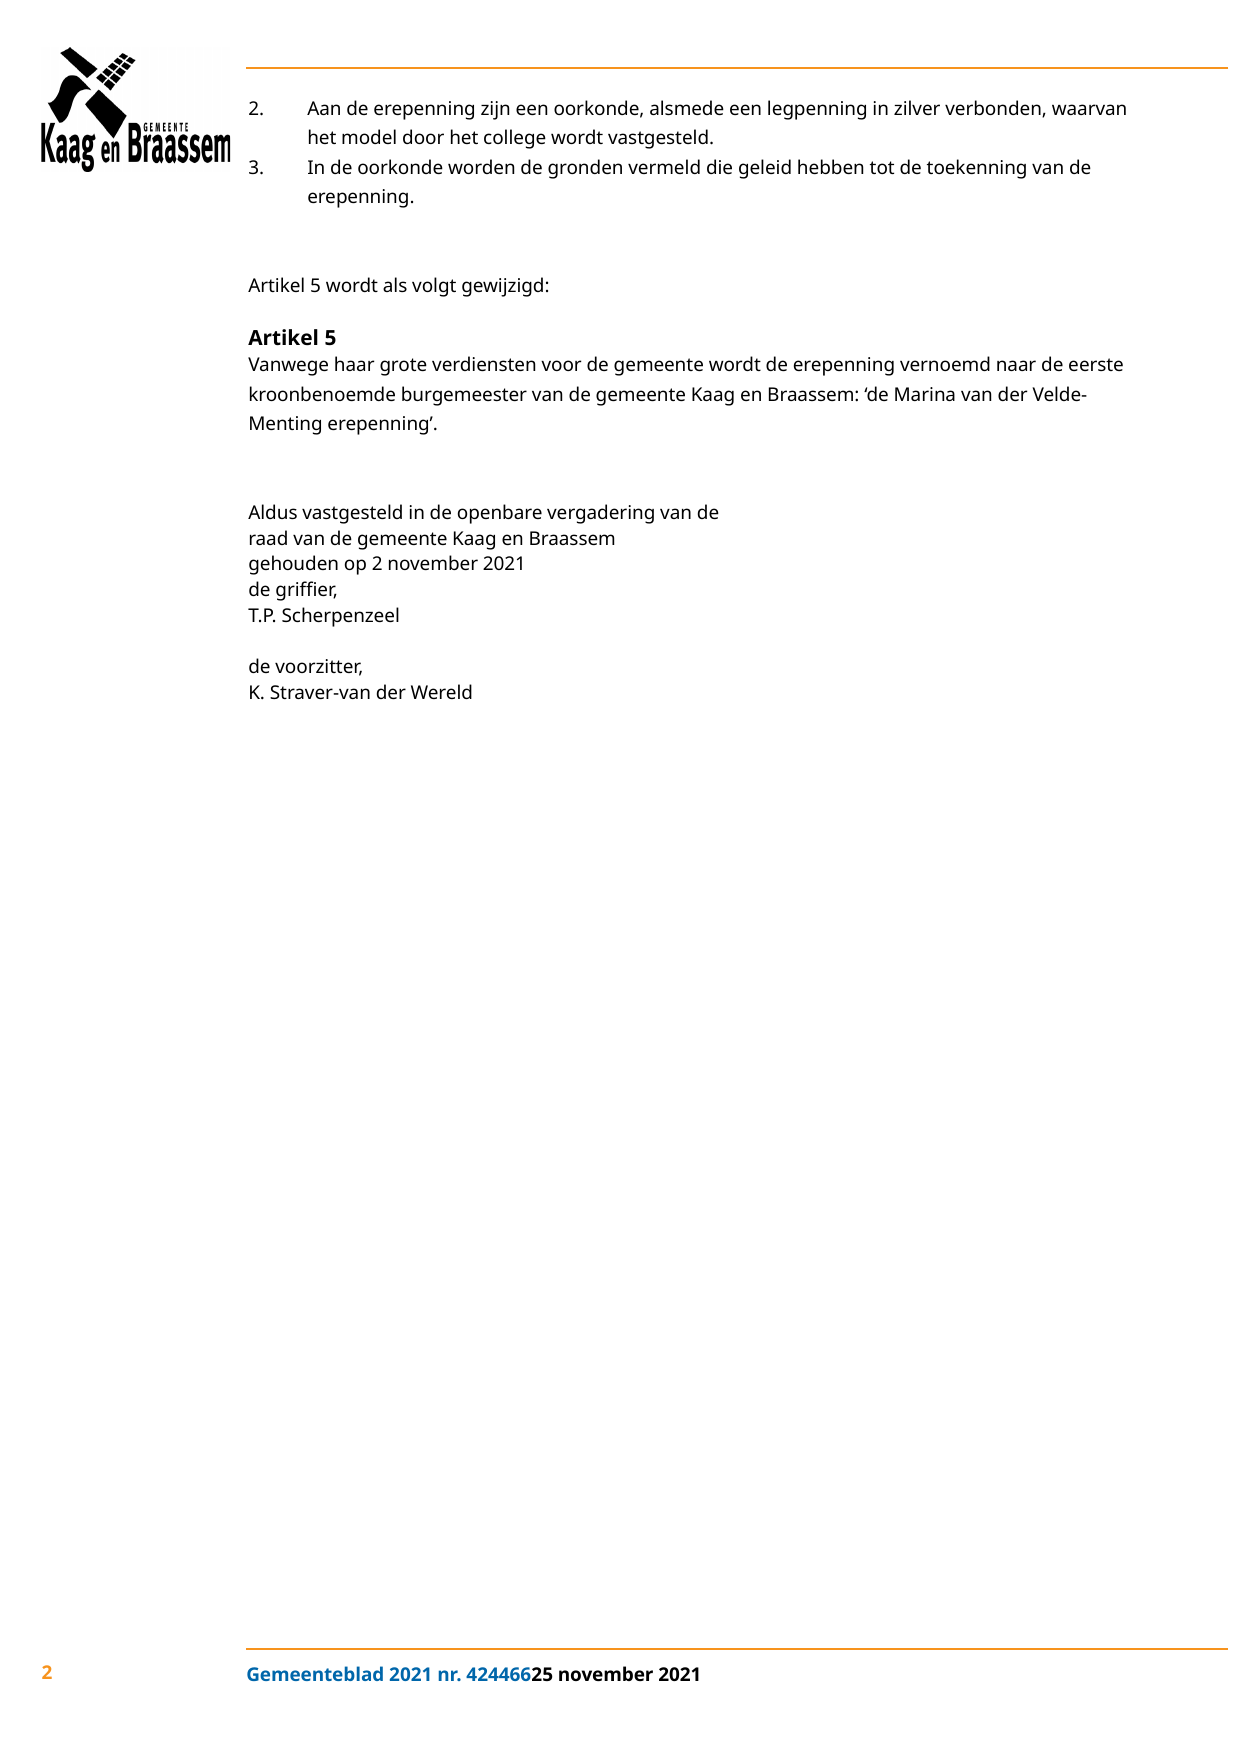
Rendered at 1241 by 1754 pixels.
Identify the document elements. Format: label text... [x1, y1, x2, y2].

text de voorzitter, [248, 653, 1152, 679]
text raad van de gemeente Kaag en Braassem [248, 525, 1152, 551]
text Vanwege haar grote verdiensten voor de gemeente wordt de erepenning vernoemd naar de eerste kroonbenoemde burgemeester van de gemeente Kaag en Braassem: ‘de Marina van der Velde-Menting erepenning’. [248, 351, 1152, 436]
text Artikel 5 [248, 323, 1152, 351]
text Artikel 5 wordt als volgt gewijzigd: [248, 272, 1152, 298]
text gehouden op 2 november 2021 [248, 551, 1152, 576]
text T.P. Scherpenzeel [248, 602, 1152, 628]
text Aldus vastgesteld in de openbare vergadering van de [248, 499, 1152, 525]
picture [41, 47, 231, 172]
text K. Straver-van der Wereld [248, 679, 1152, 705]
list Aan de erepenning zijn een oorkonde, alsmede een legpenning in zilver verbonden, waarvan het model door het college wordt vastgesteld. [248, 95, 1152, 150]
list In de oorkonde worden de gronden vermeld die geleid hebben tot de toekenning van de erepenning. [248, 154, 1152, 209]
text de griffier, [248, 576, 1152, 602]
